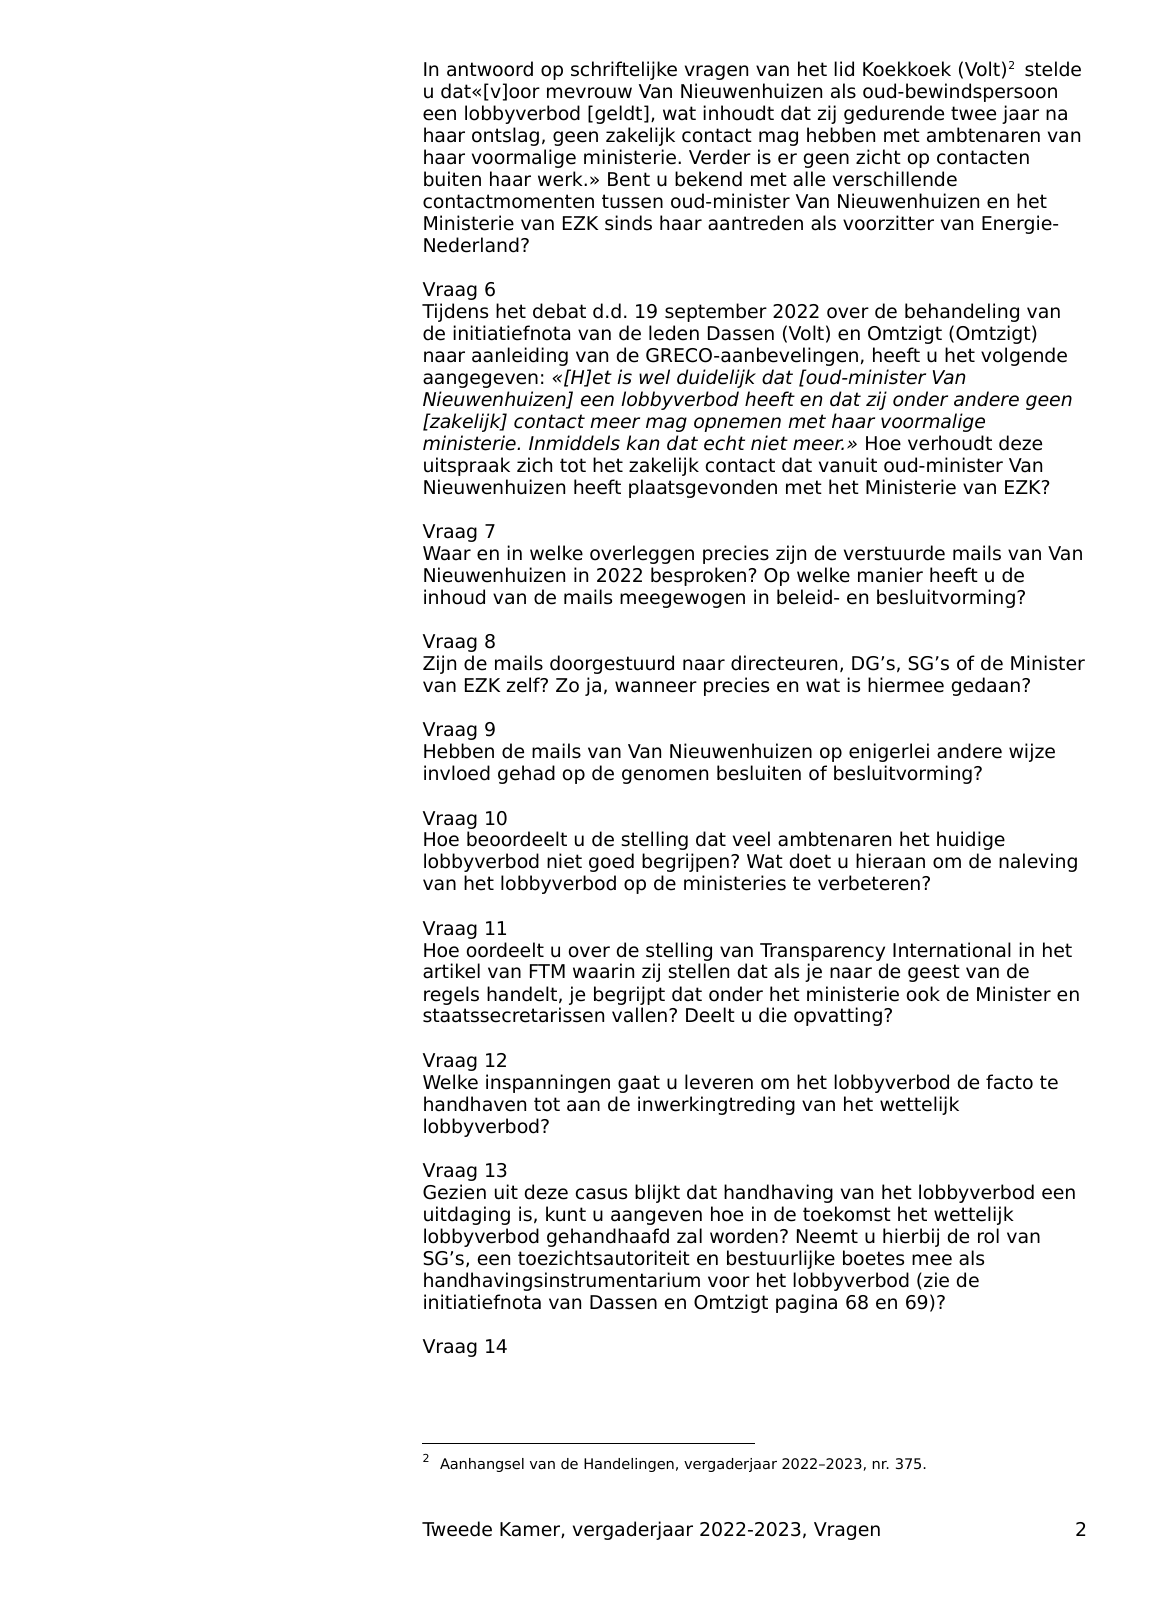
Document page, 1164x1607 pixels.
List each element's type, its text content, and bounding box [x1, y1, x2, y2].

text Vraag 12 [422, 1049, 1087, 1072]
text Vraag 14 [422, 1336, 1087, 1358]
text Vraag 13 [422, 1160, 1087, 1182]
text In antwoord op schriftelijke vragen van het lid Koekkoek (Volt) stelde u dat«[v]oor mevrouw Van Nieuwenhuizen als oud-bewindspersoon een lobbyverbod [geldt], wat inhoudt dat zij gedurende twee jaar na haar ontslag, geen zakelijk contact mag hebben met ambtenaren van haar voormalige ministerie. Verder is er geen zicht op contacten buiten haar werk.» Bent u bekend met alle verschillende contactmomenten tussen oud-minister Van Nieuwenhuizen en het Ministerie van EZK sinds haar aantreden als voorzitter van Energie-Nederland? [422, 59, 1087, 257]
text Aanhangsel van de Handelingen, vergaderjaar 2022–2023, nr. 375. [422, 1452, 1087, 1474]
text Vraag 7 [422, 521, 1087, 543]
text Welke inspanningen gaat u leveren om het lobbyverbod de facto te handhaven tot aan de inwerkingtreding van het wettelijk lobbyverbod? [422, 1072, 1087, 1137]
text Vraag 6 [422, 279, 1087, 301]
text Gezien uit deze casus blijkt dat handhaving van het lobbyverbod een uitdaging is, kunt u aangeven hoe in de toekomst het wettelijk lobbyverbod gehandhaafd zal worden? Neemt u hierbij de rol van SG’s, een toezichtsautoriteit en bestuurlijke boetes mee als handhavingsinstrumentarium voor het lobbyverbod (zie de initiatiefnota van Dassen en Omtzigt pagina 68 en 69)? [422, 1182, 1087, 1313]
text Zijn de mails doorgestuurd naar directeuren, DG’s, SG’s of de Minister van EZK zelf? Zo ja, wanneer precies en wat is hiermee gedaan? [422, 653, 1087, 697]
text Vraag 11 [422, 917, 1087, 939]
text Hebben de mails van Van Nieuwenhuizen op enigerlei andere wijze invloed gehad op de genomen besluiten of besluitvorming? [422, 741, 1087, 785]
text Hoe beoordeelt u de stelling dat veel ambtenaren het huidige lobbyverbod niet goed begrijpen? Wat doet u hieraan om de naleving van het lobbyverbod op de ministeries te verbeteren? [422, 829, 1087, 895]
text Waar en in welke overleggen precies zijn de verstuurde mails van Van Nieuwenhuizen in 2022 besproken? Op welke manier heeft u de inhoud van de mails meegewogen in beleid- en besluitvorming? [422, 543, 1087, 609]
text Vraag 8 [422, 631, 1087, 653]
text Vraag 10 [422, 807, 1087, 829]
text Tijdens het debat d.d. 19 september 2022 over de behandeling van de initiatiefnota van de leden Dassen (Volt) en Omtzigt (Omtzigt) naar aanleiding van de GRECO-aanbevelingen, heeft u het volgende aangegeven: «[H]et is wel duidelijk dat [oud-minister Van Nieuwenhuizen] een lobbyverbod heeft en dat zij onder andere geen [zakelijk] contact meer mag opnemen met haar voormalige ministerie. Inmiddels kan dat echt niet meer.» Hoe verhoudt deze uitspraak zich tot het zakelijk contact dat vanuit oud-minister Van Nieuwenhuizen heeft plaatsgevonden met het Ministerie van EZK? [422, 301, 1087, 499]
text Hoe oordeelt u over de stelling van Transparency International in het artikel van FTM waarin zij stellen dat als je naar de geest van de regels handelt, je begrijpt dat onder het ministerie ook de Minister en staatssecretarissen vallen? Deelt u die opvatting? [422, 939, 1087, 1027]
text Vraag 9 [422, 719, 1087, 741]
